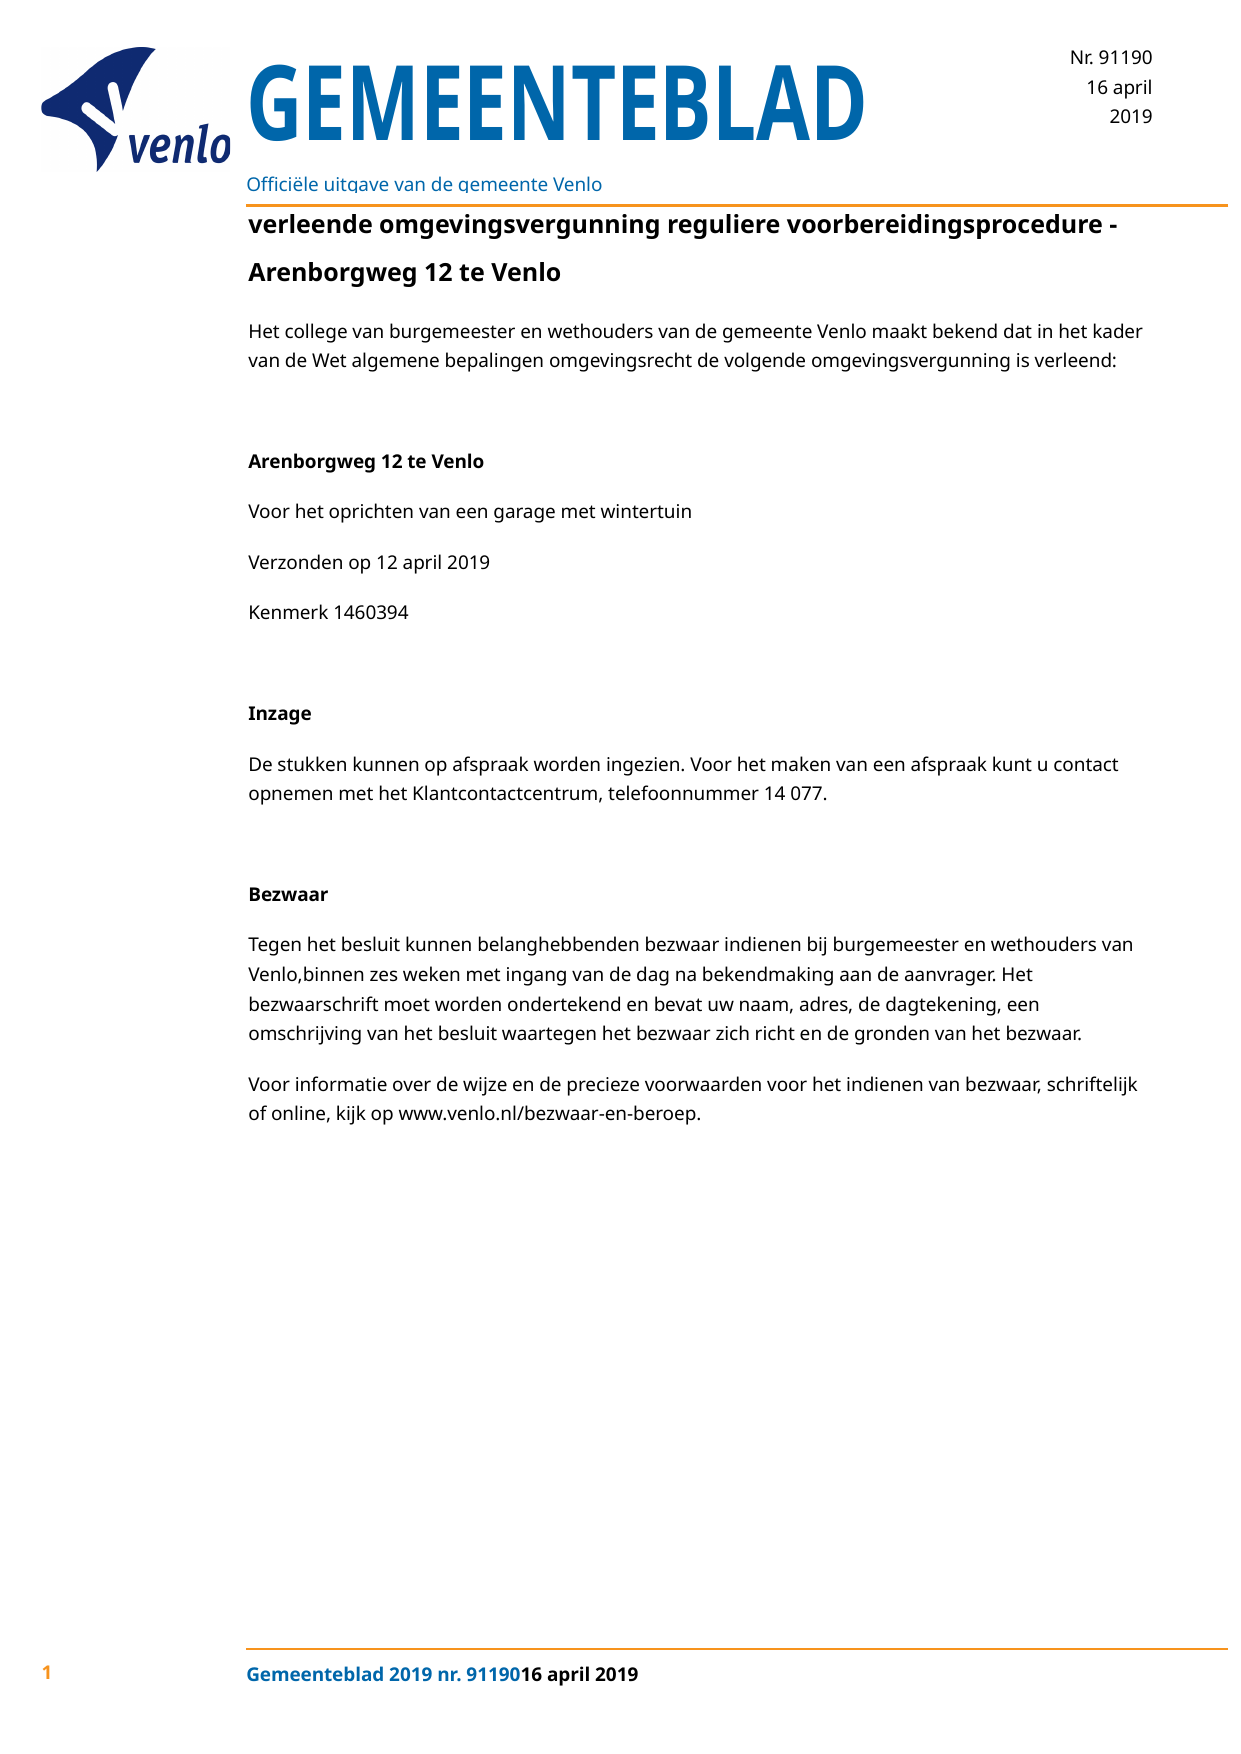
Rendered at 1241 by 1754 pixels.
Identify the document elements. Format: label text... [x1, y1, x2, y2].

text Inzage [248, 700, 1152, 726]
picture [41, 47, 231, 172]
text verleende omgevingsvergunning reguliere voorbereidingsprocedure - Arenborgweg 12 te Venlo [248, 207, 1152, 288]
text Arenborgweg 12 te Venlo [248, 448, 1152, 474]
text Het college van burgemeester en wethouders van de gemeente Venlo maakt bekend dat in het kader van de Wet algemene bepalingen omgevingsrecht de volgende omgevingsvergunning is verleend: [248, 318, 1152, 373]
text Kenmerk 1460394 [248, 599, 1152, 625]
text Tegen het besluit kunnen belanghebbenden bezwaar indienen bij burgemeester en wethouders van Venlo,binnen zes weken met ingang van de dag na bekendmaking aan de aanvrager. Het bezwaarschrift moet worden ondertekend en bevat uw naam, adres, de dagtekening, een omschrijving van het besluit waartegen het bezwaar zich richt en de gronden van het bezwaar. [248, 932, 1152, 1046]
text De stukken kunnen op afspraak worden ingezien. Voor het maken van een afspraak kunt u contact opnemen met het Klantcontactcentrum, telefoonnummer 14 077. [248, 751, 1152, 806]
text Voor informatie over de wijze en de precieze voorwaarden voor het indienen van bezwaar, schriftelijk of online, kijk op www.venlo.nl/bezwaar-en-beroep. [248, 1071, 1152, 1126]
text Verzonden op 12 april 2019 [248, 549, 1152, 575]
text Voor het oprichten van een garage met wintertuin [248, 499, 1152, 524]
text Bezwaar [248, 881, 1152, 907]
